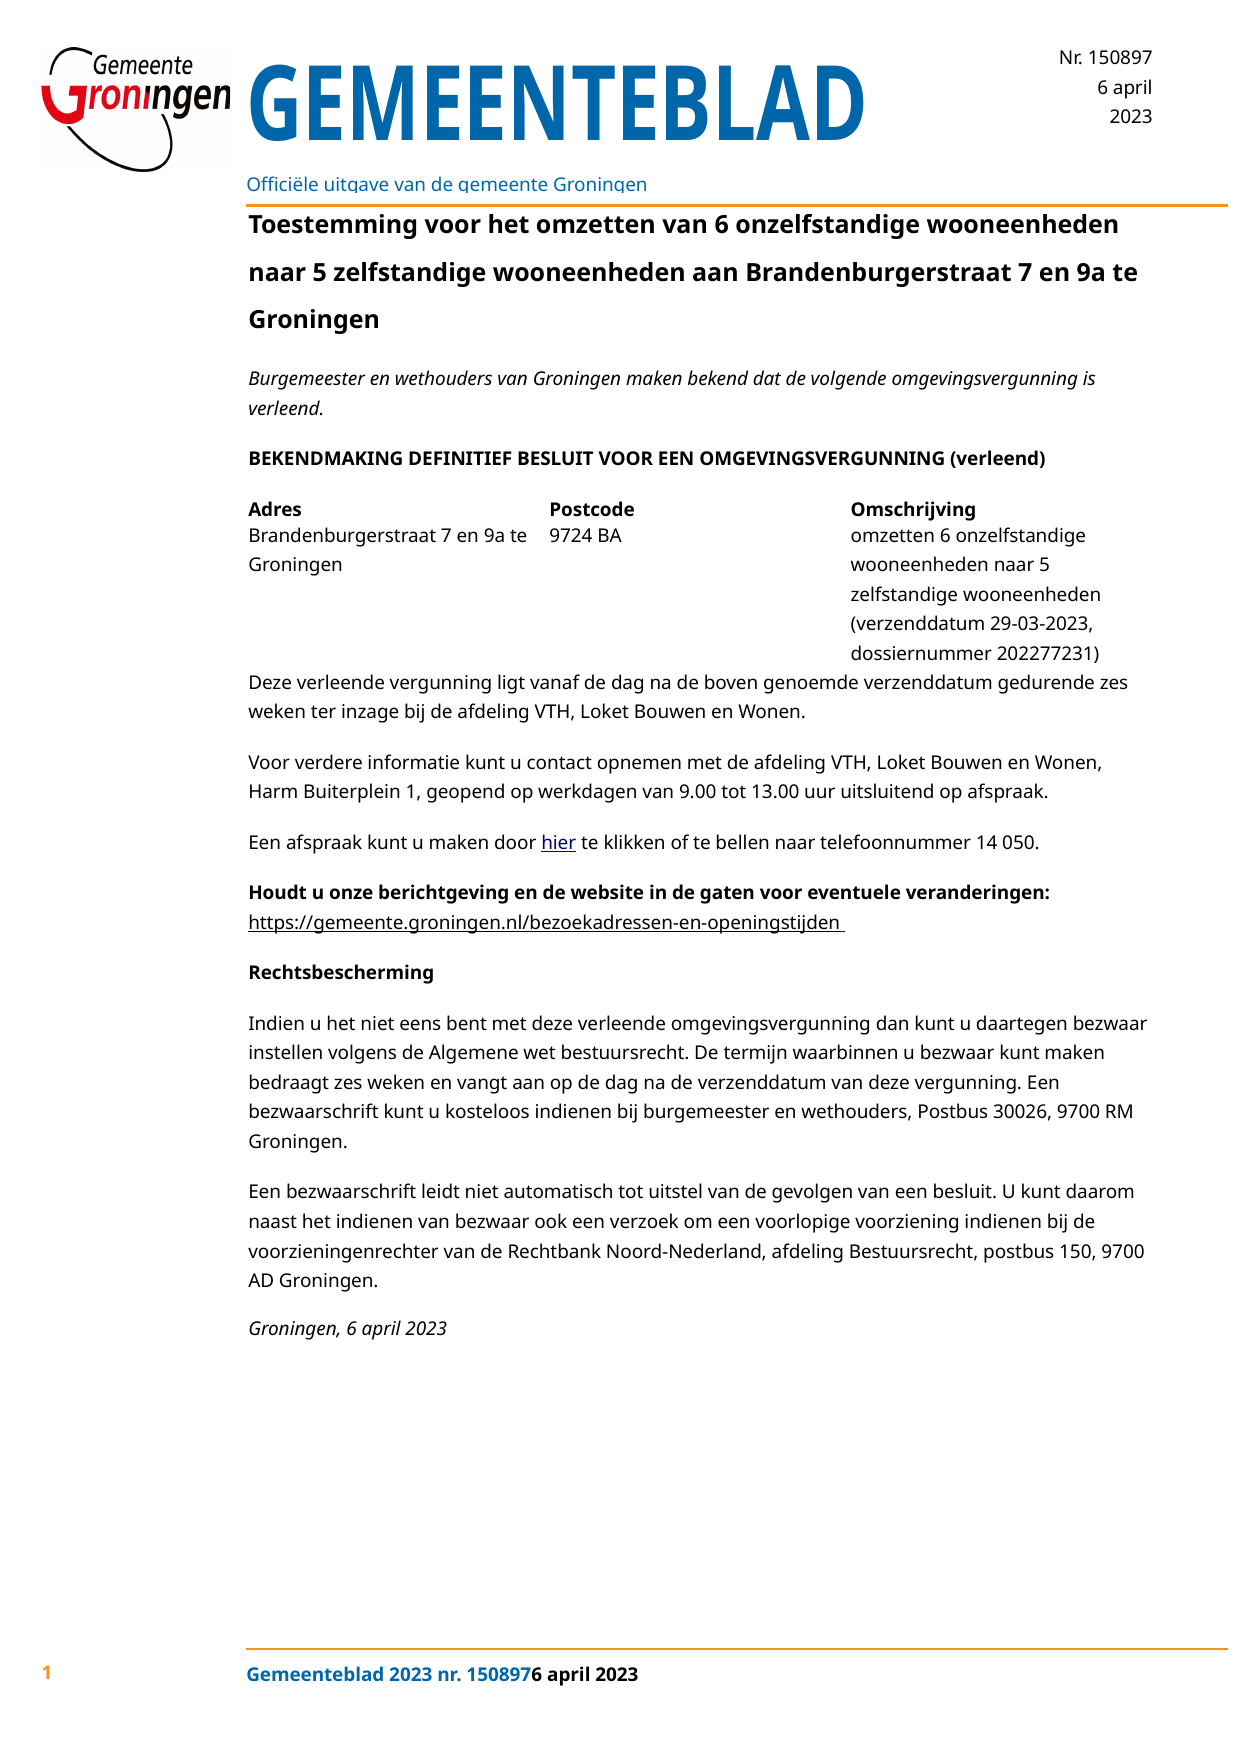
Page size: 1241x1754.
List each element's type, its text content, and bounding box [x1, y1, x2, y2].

text Rechtsbescherming [248, 959, 1152, 985]
text Indien u het niet eens bent met deze verleende omgevingsvergunning dan kunt u daartegen bezwaar instellen volgens de Algemene wet bestuursrecht. De termijn waarbinnen u bezwaar kunt maken bedraagt zes weken en vangt aan op de dag na de verzenddatum van deze vergunning. Een bezwaarschrift kunt u kosteloos indienen bij burgemeester en wethouders, Postbus 30026, 9700 RM Groningen. [248, 1010, 1152, 1154]
table_cell omzetten 6 onzelfstandige wooneenheden naar 5 zelfstandige wooneenheden (verzenddatum 29-03-2023, dossiernummer 202277231) [850, 522, 1152, 666]
table_header Postcode [549, 496, 850, 522]
text Burgemeester en wethouders van Groningen maken bekend dat de volgende omgevingsvergunning is verleend. [248, 366, 1152, 421]
table_header Omschrijving [850, 496, 1152, 522]
text Een bezwaarschrift leidt niet automatisch tot uitstel van de gevolgen van een besluit. U kunt daarom naast het indienen van bezwaar ook een verzoek om een voorlopige voorziening indienen bij de voorzieningenrechter van de Rechtbank Noord-Nederland, afdeling Bestuursrecht, postbus 150, 9700 AD Groningen. [248, 1179, 1152, 1293]
table_header Adres [248, 496, 549, 522]
table_cell Brandenburgerstraat 7 en 9a te Groningen [248, 522, 549, 666]
text Groningen, 6 april 2023 [248, 1315, 1152, 1341]
table_cell 9724 BA [549, 522, 850, 666]
text Voor verdere informatie kunt u contact opnemen met de afdeling VTH, Loket Bouwen en Wonen, Harm Buiterplein 1, geopend op werkdagen van 9.00 tot 13.00 uur uitsluitend op afspraak. [248, 749, 1152, 804]
text Houdt u onze berichtgeving en de website in de gaten voor eventuele veranderingen: https://gemeente.groningen.nl/bezoekadressen-en-openingstijden [248, 879, 1152, 935]
text Toestemming voor het omzetten van 6 onzelfstandige wooneenheden naar 5 zelfstandige wooneenheden aan Brandenburgerstraat 7 en 9a te Groningen [248, 207, 1152, 336]
text Deze verleende vergunning ligt vanaf de dag na de boven genoemde verzenddatum gedurende zes weken ter inzage bij de afdeling VTH, Loket Bouwen en Wonen. [248, 669, 1152, 724]
text BEKENDMAKING DEFINITIEF BESLUIT VOOR EEN OMGEVINGSVERGUNNING (verleend) [248, 446, 1152, 471]
text Een afspraak kunt u maken door hier te klikken of te bellen naar telefoonnummer 14 050. [248, 829, 1152, 855]
picture [41, 47, 231, 172]
